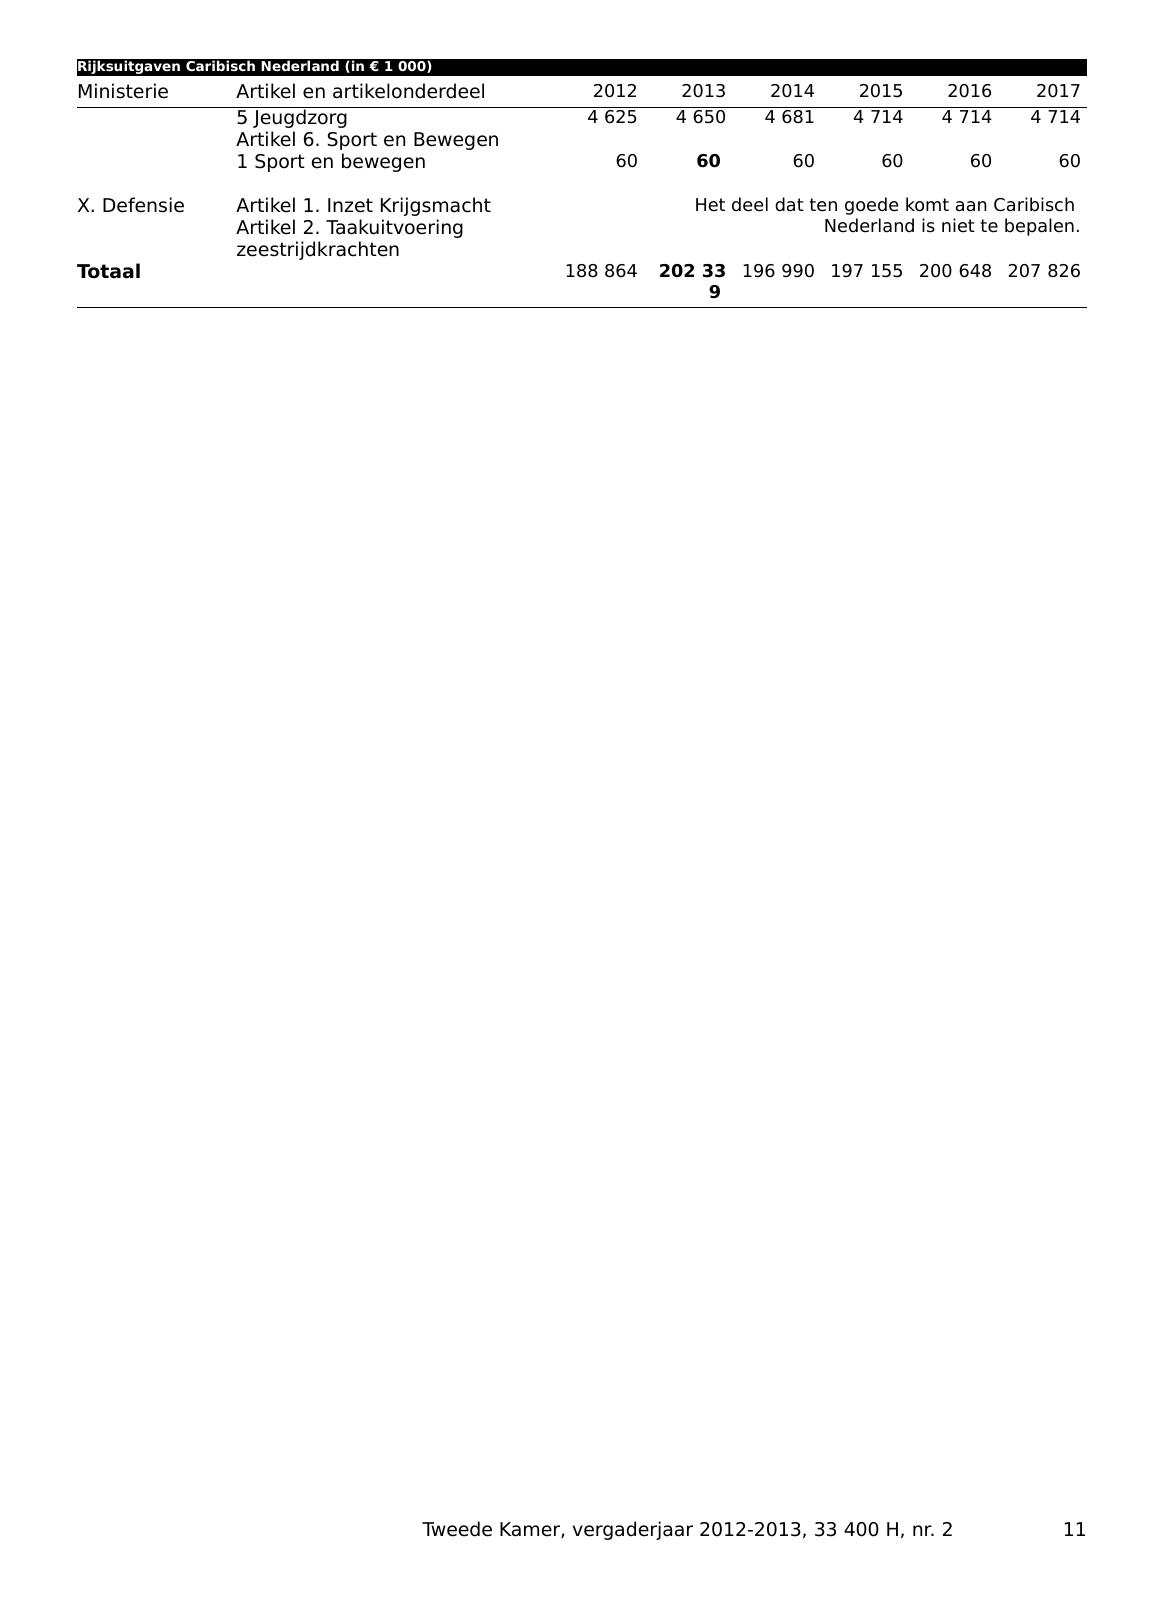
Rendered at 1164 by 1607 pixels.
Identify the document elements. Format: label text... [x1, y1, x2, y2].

table_cell 4 625 [555, 108, 644, 129]
table_cell [555, 173, 644, 195]
table_cell [230, 261, 555, 307]
table_cell Totaal [77, 261, 230, 307]
table_cell [77, 173, 230, 195]
table_cell 4 714 [998, 108, 1087, 129]
table_cell 4 714 [821, 108, 909, 129]
table_cell [998, 173, 1087, 195]
table_cell [644, 173, 732, 195]
table_cell [77, 129, 230, 151]
table_cell 2017 [998, 76, 1087, 107]
table_cell 200 648 [909, 261, 998, 307]
table_cell 2012 [555, 76, 644, 107]
table_cell 188 864 [555, 261, 644, 307]
table_cell Het deel dat ten goede komt aan Caribisch Nederland is niet te bepalen. [555, 195, 1087, 261]
table_cell 197 155 [821, 261, 909, 307]
table_cell 2014 [732, 76, 821, 107]
table_cell [555, 129, 644, 151]
table_cell 207 826 [998, 261, 1087, 307]
table_cell 202 339 [644, 261, 732, 307]
table_cell [644, 129, 732, 151]
table_cell [909, 129, 998, 151]
table_cell [998, 129, 1087, 151]
table_cell Artikel en artikelonderdeel [230, 76, 555, 107]
table_cell [732, 173, 821, 195]
table_cell Artikel 6. Sport en Bewegen [230, 129, 555, 151]
table_cell 196 990 [732, 261, 821, 307]
table_cell 4 714 [909, 108, 998, 129]
table_cell [77, 108, 230, 129]
table_cell [821, 173, 909, 195]
table_cell [77, 151, 230, 173]
table_cell [230, 173, 555, 195]
table_cell 2013 [644, 76, 732, 107]
table_cell 2016 [909, 76, 998, 107]
table_cell 60 [644, 151, 732, 173]
table_cell 2015 [821, 76, 909, 107]
table_header Rijksuitgaven Caribisch Nederland (in € 1 000) [77, 59, 1087, 75]
table_cell X. Defensie [77, 195, 230, 261]
table_cell 1 Sport en bewegen [230, 151, 555, 173]
table_cell 60 [821, 151, 909, 173]
table_cell 60 [555, 151, 644, 173]
table_cell 5 Jeugdzorg [230, 108, 555, 129]
table_cell [732, 129, 821, 151]
table_cell 60 [998, 151, 1087, 173]
table_cell [909, 173, 998, 195]
table_cell Artikel 1. Inzet Krijgsmacht Artikel 2. Taakuitvoering zeestrijdkrachten [230, 195, 555, 261]
table_cell 4 681 [732, 108, 821, 129]
table_cell 60 [732, 151, 821, 173]
table_cell [821, 129, 909, 151]
table_cell 60 [909, 151, 998, 173]
table_cell Ministerie [77, 76, 230, 107]
table_cell 4 650 [644, 108, 732, 129]
